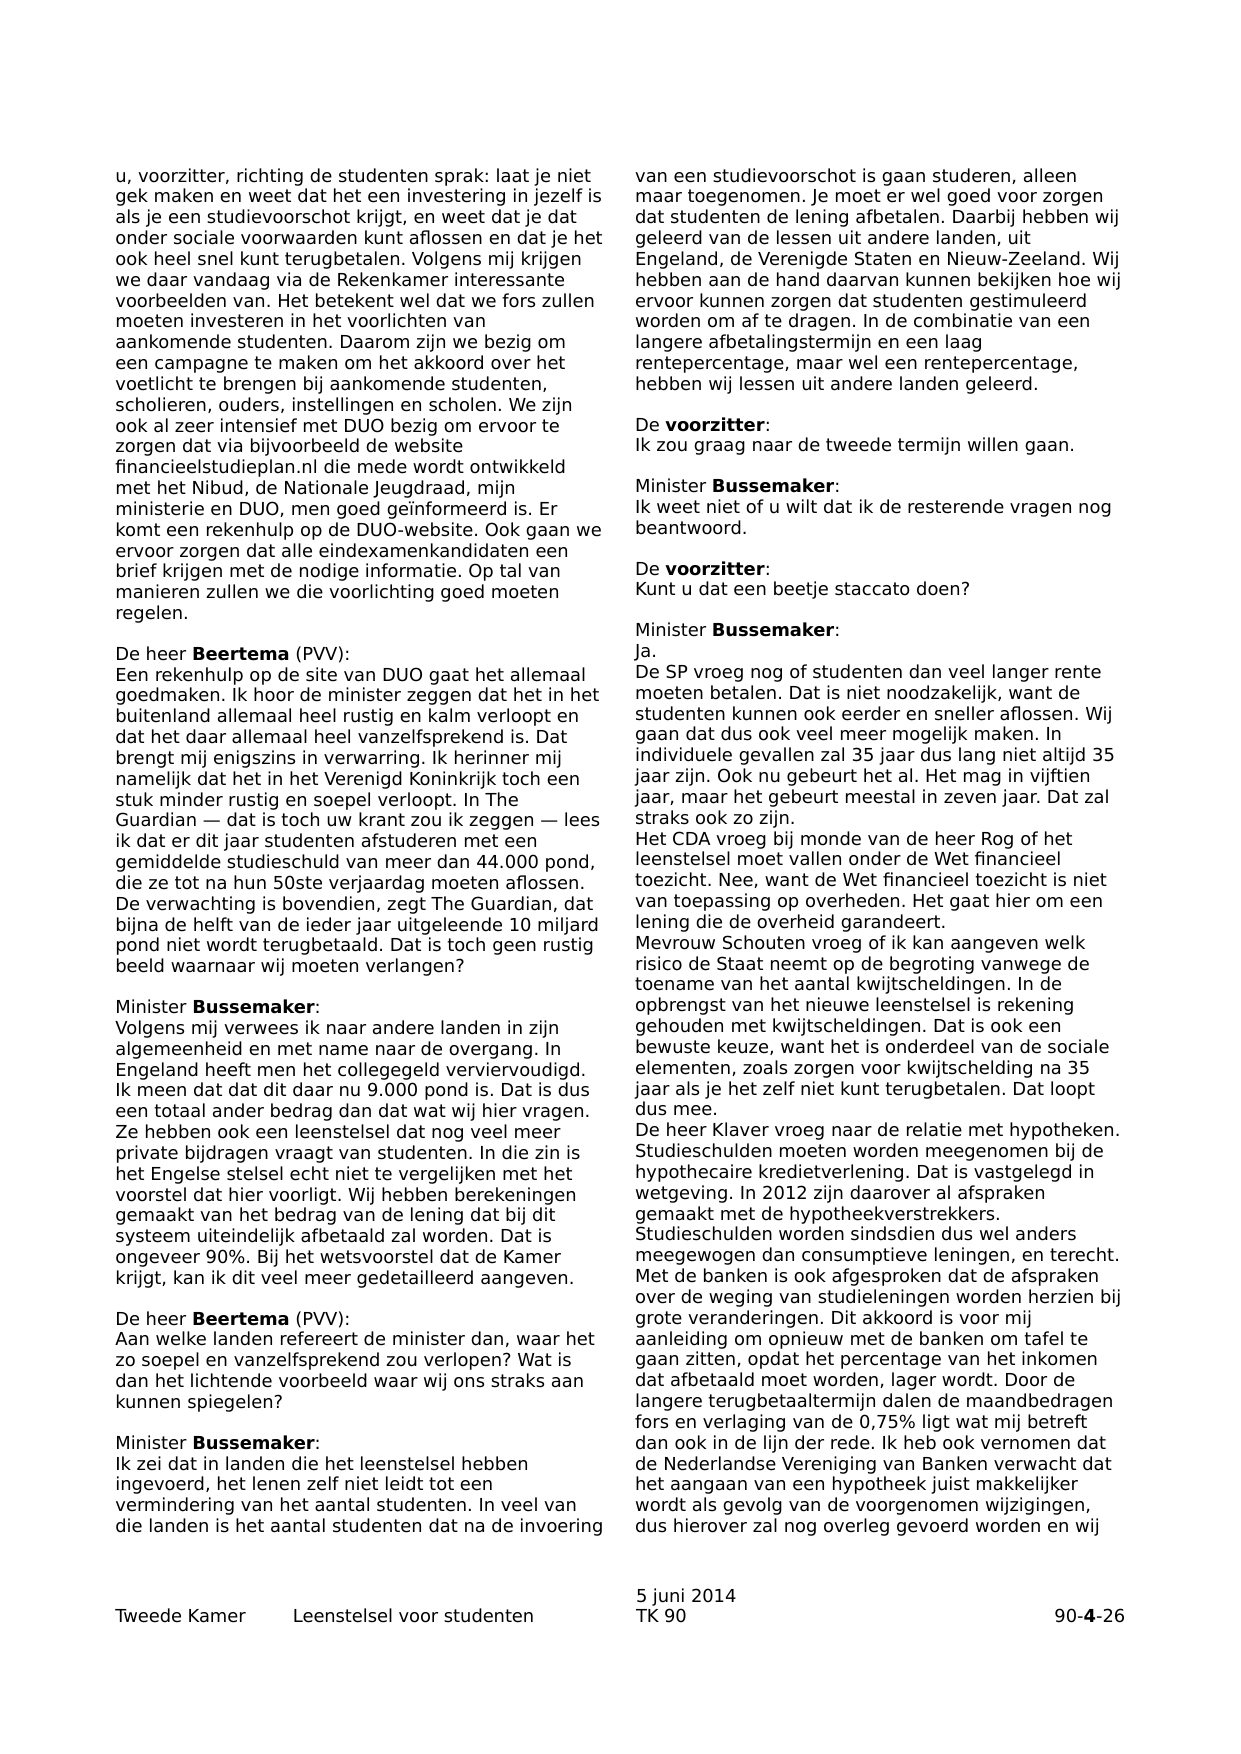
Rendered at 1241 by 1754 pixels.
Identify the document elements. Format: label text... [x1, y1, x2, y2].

text Volgens mij verwees ik naar andere landen in zijn algemeenheid en met name naar de overgang. In Engeland heeft men het collegegeld verviervoudigd. Ik meen dat dat dit daar nu 9.000 pond is. Dat is dus een totaal ander bedrag dan dat wat wij hier vragen. Ze hebben ook een leenstelsel dat nog veel meer private bijdragen vraagt van studenten. In die zin is het Engelse stelsel echt niet te vergelijken met het voorstel dat hier voorligt. Wij hebben berekeningen gemaakt van het bedrag van de lening dat bij dit systeem uiteindelijk afbetaald zal worden. Dat is ongeveer 90%. Bij het wetsvoorstel dat de Kamer krijgt, kan ik dit veel meer gedetailleerd aangeven. [115, 1018, 605, 1288]
text Een rekenhulp op de site van DUO gaat het allemaal goedmaken. Ik hoor de minister zeggen dat het in het buitenland allemaal heel rustig en kalm verloopt en dat het daar allemaal heel vanzelfsprekend is. Dat brengt mij enigszins in verwarring. Ik herinner mij namelijk dat het in het Verenigd Koninkrijk toch een stuk minder rustig en soepel verloopt. In The Guardian — dat is toch uw krant zou ik zeggen — lees ik dat er dit jaar studenten afstuderen met een gemiddelde studieschuld van meer dan 44.000 pond, die ze tot na hun 50ste verjaardag moeten aflossen. De verwachting is bovendien, zegt The Guardian, dat bijna de helft van de ieder jaar uitgeleende 10 miljard pond niet wordt terugbetaald. Dat is toch geen rustig beeld waarnaar wij moeten verlangen? [115, 664, 605, 977]
text Mevrouw Schouten vroeg of ik kan aangeven welk risico de Staat neemt op de begroting vanwege de toename van het aantal kwijtscheldingen. In de opbrengst van het nieuwe leenstelsel is rekening gehouden met kwijtscheldingen. Dat is ook een bewuste keuze, want het is onderdeel van de sociale elementen, zoals zorgen voor kwijtschelding na 35 jaar als je het zelf niet kunt terugbetalen. Dat loopt dus mee. [635, 932, 1125, 1120]
text u, voorzitter, richting de studenten sprak: laat je niet gek maken en weet dat het een investering in jezelf is als je een studievoorschot krijgt, en weet dat je dat onder sociale voorwaarden kunt aflossen en dat je het ook heel snel kunt terugbetalen. Volgens mij krijgen we daar vandaag via de Rekenkamer interessante voorbeelden van. Het betekent wel dat we fors zullen moeten investeren in het voorlichten van aankomende studenten. Daarom zijn we bezig om een campagne te maken om het akkoord over het voetlicht te brengen bij aankomende studenten, scholieren, ouders, instellingen en scholen. We zijn ook al zeer intensief met DUO bezig om ervoor te zorgen dat via bijvoorbeeld de website financieelstudieplan.nl die mede wordt ontwikkeld met het Nibud, de Nationale Jeugdraad, mijn ministerie en DUO, men goed geïnformeerd is. Er komt een rekenhulp op de DUO-website. Ook gaan we ervoor zorgen dat alle eindexamenkandidaten een brief krijgen met de nodige informatie. Op tal van manieren zullen we die voorlichting goed moeten regelen. [115, 165, 605, 624]
text Minister Bussemaker: [635, 620, 1125, 641]
text De voorzitter: [635, 558, 1125, 579]
text Minister Bussemaker: [115, 997, 605, 1018]
text Kunt u dat een beetje staccato doen? [635, 579, 1125, 600]
text Minister Bussemaker: [115, 1432, 605, 1453]
text Ik zou graag naar de tweede termijn willen gaan. [635, 435, 1125, 456]
text Ik weet niet of u wilt dat ik de resterende vragen nog beantwoord. [635, 497, 1125, 538]
text Het CDA vroeg bij monde van de heer Rog of het leenstelsel moet vallen onder de Wet financieel toezicht. Nee, want de Wet financieel toezicht is niet van toepassing op overheden. Het gaat hier om een lening die de overheid garandeert. [635, 828, 1125, 932]
text De heer Beertema (PVV): [115, 1308, 605, 1329]
text Ik zei dat in landen die het leenstelsel hebben ingevoerd, het lenen zelf niet leidt tot een vermindering van het aantal studenten. In veel van die landen is het aantal studenten dat na de invoering [115, 1453, 605, 1537]
text De heer Klaver vroeg naar de relatie met hypotheken. Studieschulden moeten worden meegenomen bij de hypothecaire kredietverlening. Dat is vastgelegd in wetgeving. In 2012 zijn daarover al afspraken gemaakt met de hypotheekverstrekkers. Studieschulden worden sindsdien dus wel anders meegewogen dan consumptieve leningen, en terecht. Met de banken is ook afgesproken dat de afspraken over de weging van studieleningen worden herzien bij grote veranderingen. Dit akkoord is voor mij aanleiding om opnieuw met de banken om tafel te gaan zitten, opdat het percentage van het inkomen dat afbetaald moet worden, lager wordt. Door de langere terugbetaaltermijn dalen de maandbedragen fors en verlaging van de 0,75% ligt wat mij betreft dan ook in de lijn der rede. Ik heb ook vernomen dat de Nederlandse Vereniging van Banken verwacht dat het aangaan van een hypotheek juist makkelijker wordt als gevolg van de voorgenomen wijzigingen, dus hierover zal nog overleg gevoerd worden en wij [635, 1120, 1125, 1537]
text van een studievoorschot is gaan studeren, alleen maar toegenomen. Je moet er wel goed voor zorgen dat studenten de lening afbetalen. Daarbij hebben wij geleerd van de lessen uit andere landen, uit Engeland, de Verenigde Staten en Nieuw-Zeeland. Wij hebben aan de hand daarvan kunnen bekijken hoe wij ervoor kunnen zorgen dat studenten gestimuleerd worden om af te dragen. In de combinatie van een langere afbetalingstermijn en een laag rentepercentage, maar wel een rentepercentage, hebben wij lessen uit andere landen geleerd. [635, 165, 1125, 394]
text Ja. [635, 641, 1125, 662]
text De voorzitter: [635, 414, 1125, 435]
text De SP vroeg nog of studenten dan veel langer rente moeten betalen. Dat is niet noodzakelijk, want de studenten kunnen ook eerder en sneller aflossen. Wij gaan dat dus ook veel meer mogelijk maken. In individuele gevallen zal 35 jaar dus lang niet altijd 35 jaar zijn. Ook nu gebeurt het al. Het mag in vijftien jaar, maar het gebeurt meestal in zeven jaar. Dat zal straks ook zo zijn. [635, 662, 1125, 828]
text De heer Beertema (PVV): [115, 644, 605, 664]
text Minister Bussemaker: [635, 476, 1125, 497]
text Aan welke landen refereert de minister dan, waar het zo soepel en vanzelfsprekend zou verlopen? Wat is dan het lichtende voorbeeld waar wij ons straks aan kunnen spiegelen? [115, 1329, 605, 1412]
